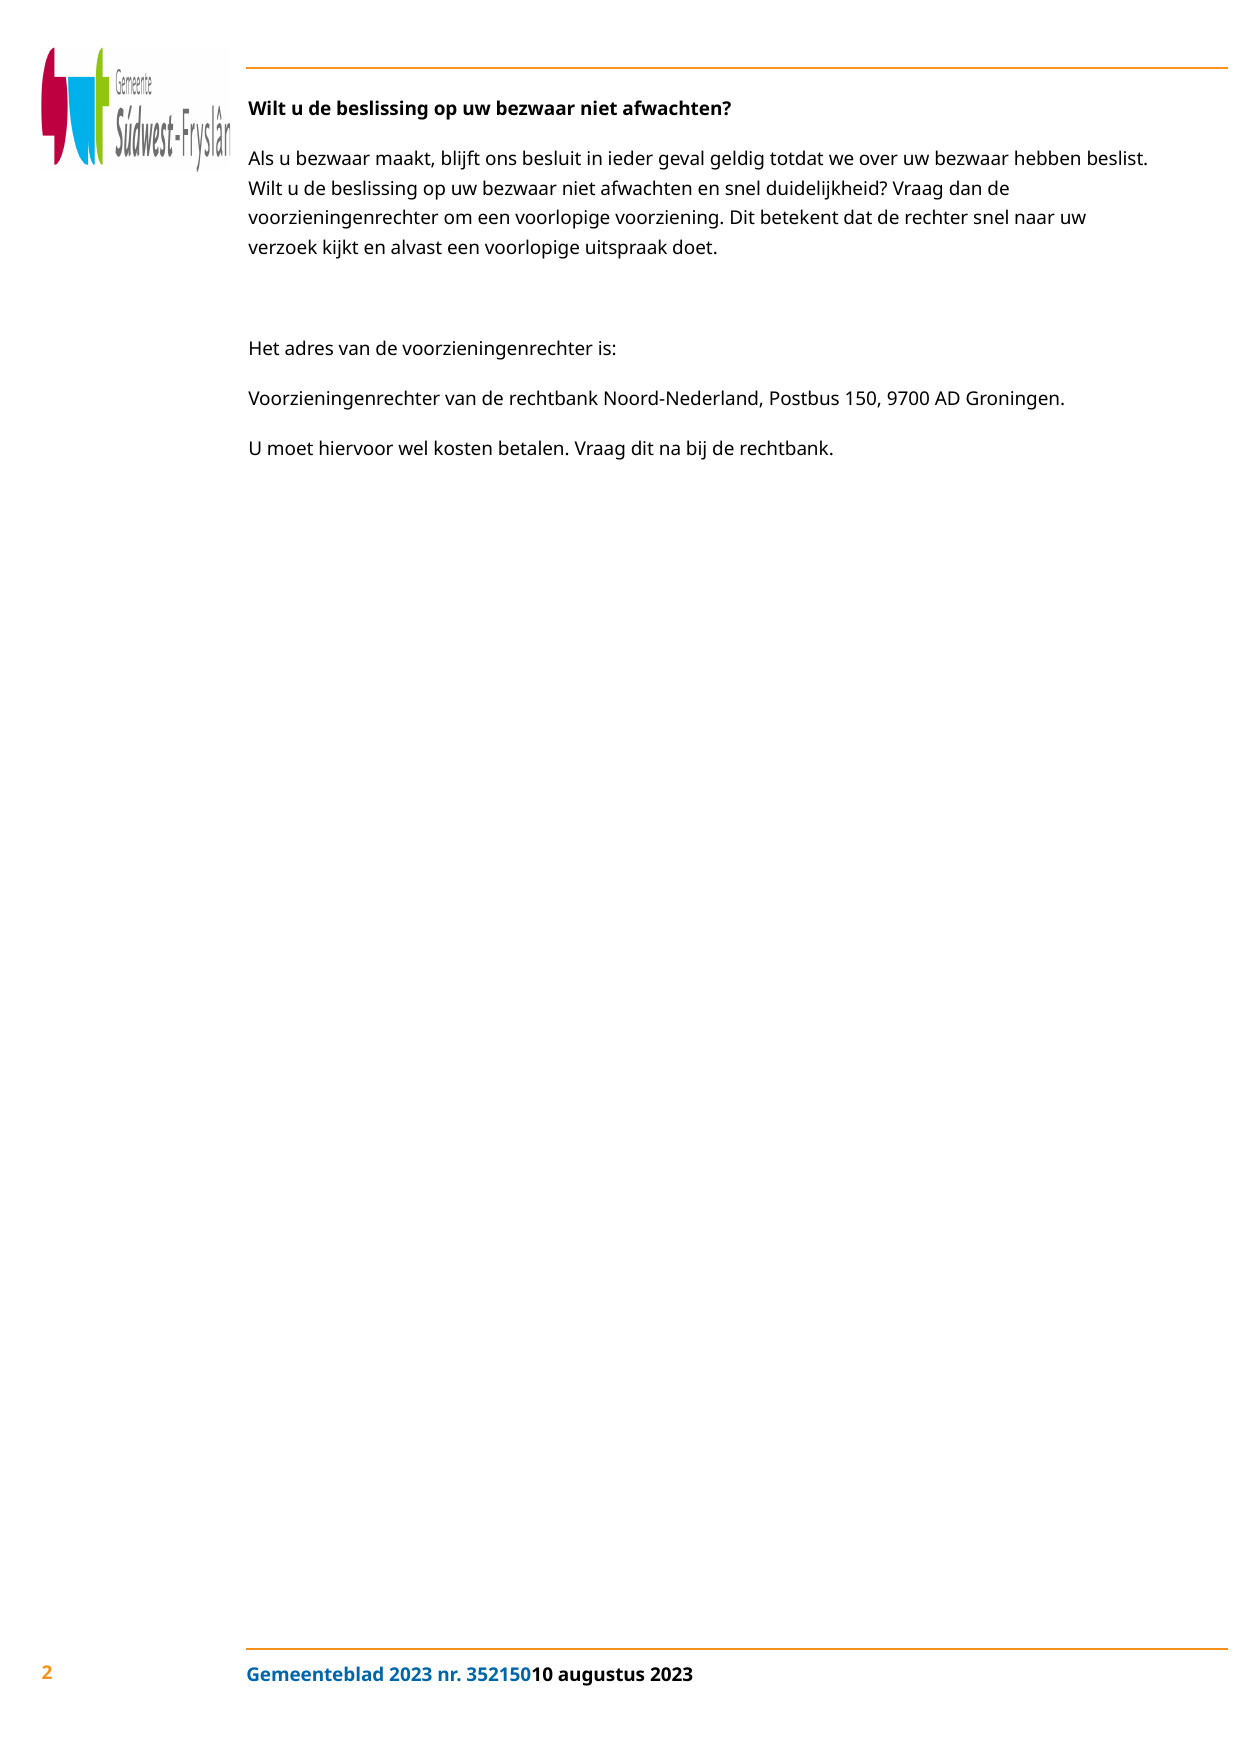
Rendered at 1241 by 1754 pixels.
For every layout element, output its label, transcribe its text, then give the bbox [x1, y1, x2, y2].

text Als u bezwaar maakt, blijft ons besluit in ieder geval geldig totdat we over uw bezwaar hebben beslist. Wilt u de beslissing op uw bezwaar niet afwachten en snel duidelijkheid? Vraag dan de voorzieningenrechter om een voorlopige voorziening. Dit betekent dat de rechter snel naar uw verzoek kijkt en alvast een voorlopige uitspraak doet. [248, 145, 1152, 260]
text U moet hiervoor wel kosten betalen. Vraag dit na bij de rechtbank. [248, 436, 1152, 461]
text Het adres van de voorzieningenrechter is: [248, 335, 1152, 361]
text Voorzieningenrechter van de rechtbank Noord-Nederland, Postbus 150, 9700 AD Groningen. [248, 385, 1152, 411]
text Wilt u de beslissing op uw bezwaar niet afwachten? [248, 95, 1152, 121]
picture [41, 47, 231, 172]
